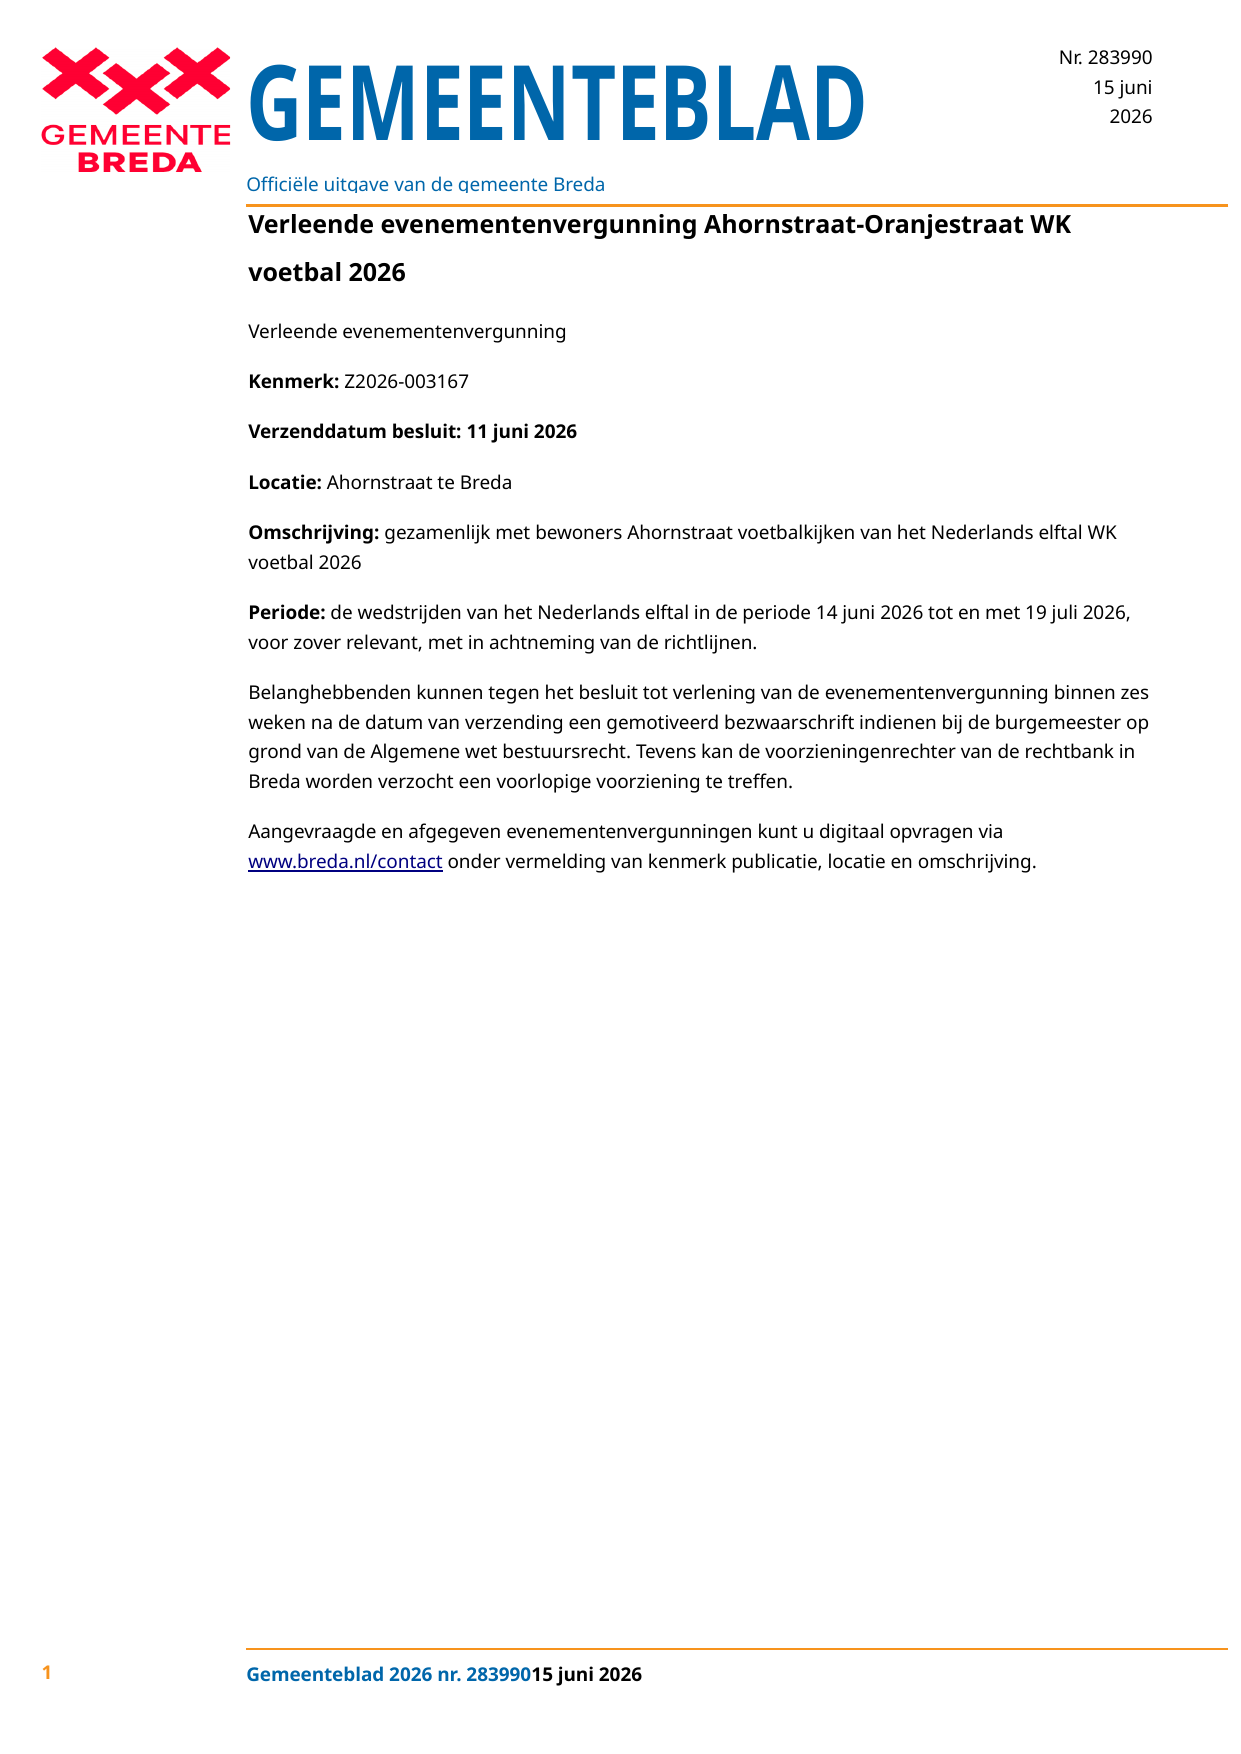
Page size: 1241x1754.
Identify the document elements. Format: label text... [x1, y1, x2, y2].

text Verleende evenementenvergunning Ahornstraat-Oranjestraat WK voetbal 2026 [248, 207, 1152, 288]
text Periode: de wedstrijden van het Nederlands elftal in de periode 14 juni 2026 tot en met 19 juli 2026, voor zover relevant, met in achtneming van de richtlijnen. [248, 599, 1152, 655]
text Verzenddatum besluit: 11 juni 2026 [248, 419, 1152, 444]
text Aangevraagde en afgegeven evenementenvergunningen kunt u digitaal opvragen via www.breda.nl/contact onder vermelding van kenmerk publicatie, locatie en omschrijving. [248, 819, 1152, 874]
text Belanghebbenden kunnen tegen het besluit tot verlening van de evenementenvergunning binnen zes weken na de datum van verzending een gemotiveerd bezwaarschrift indienen bij de burgemeester op grond van de Algemene wet bestuursrecht. Tevens kan de voorzieningenrechter van de rechtbank in Breda worden verzocht een voorlopige voorziening te treffen. [248, 679, 1152, 794]
picture [41, 47, 231, 172]
text Verleende evenementenvergunning [248, 318, 1152, 344]
text Kenmerk: Z2026-003167 [248, 368, 1152, 394]
text Locatie: Ahornstraat te Breda [248, 469, 1152, 495]
text Omschrijving: gezamenlijk met bewoners Ahornstraat voetbalkijken van het Nederlands elftal WK voetbal 2026 [248, 519, 1152, 575]
